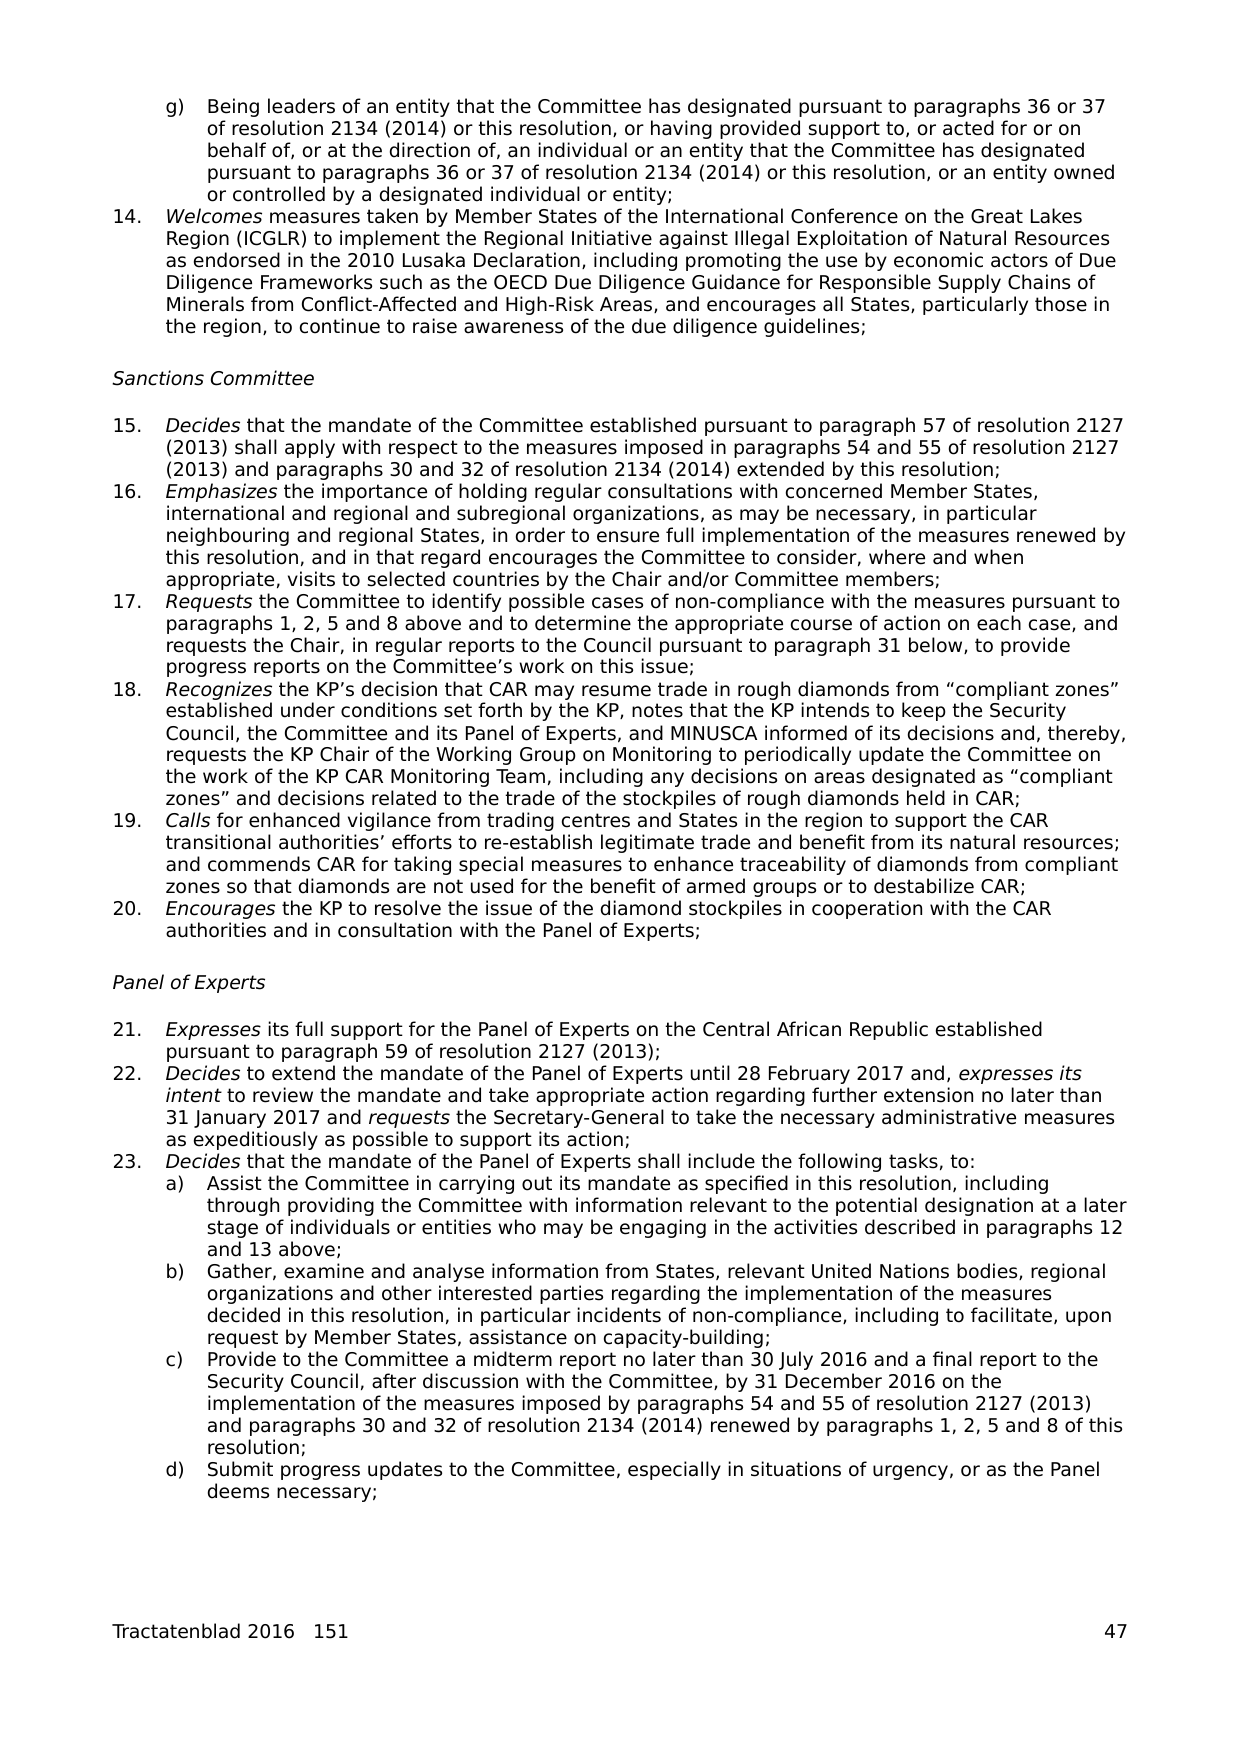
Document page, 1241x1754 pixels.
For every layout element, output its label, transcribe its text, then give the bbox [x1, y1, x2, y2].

text 14. Welcomes measures taken by Member States of the International Conference on the Great Lakes Region (ICGLR) to implement the Regional Initiative against Illegal Exploitation of Natural Resources as endorsed in the 2010 Lusaka Declaration, including promoting the use by economic actors of Due Diligence Frameworks such as the OECD Due Diligence Guidance for Responsible Supply Chains of Minerals from Conflict-Affected and High-Risk Areas, and encourages all States, particularly those in the region, to continue to raise awareness of the due diligence guidelines; [112, 206, 1128, 338]
text c) Provide to the Committee a midterm report no later than 30 July 2016 and a final report to the Security Council, after discussion with the Committee, by 31 December 2016 on the implementation of the measures imposed by paragraphs 54 and 55 of resolution 2127 (2013) and paragraphs 30 and 32 of resolution 2134 (2014) renewed by paragraphs 1, 2, 5 and 8 of this resolution; [165, 1349, 1128, 1459]
text 22. Decides to extend the mandate of the Panel of Experts until 28 February 2017 and, expresses its intent to review the mandate and take appropriate action regarding further extension no later than 31 January 2017 and requests the Secretary-General to take the necessary administrative measures as expeditiously as possible to support its action; [112, 1063, 1128, 1151]
text 20. Encourages the KP to resolve the issue of the diamond stockpiles in cooperation with the CAR authorities and in consultation with the Panel of Experts; [112, 898, 1128, 942]
subtitle Panel of Experts [112, 972, 1128, 994]
text 15. Decides that the mandate of the Committee established pursuant to paragraph 57 of resolution 2127 (2013) shall apply with respect to the measures imposed in paragraphs 54 and 55 of resolution 2127 (2013) and paragraphs 30 and 32 of resolution 2134 (2014) extended by this resolution; [112, 415, 1128, 481]
subtitle Sanctions Committee [112, 368, 1128, 390]
text b) Gather, examine and analyse information from States, relevant United Nations bodies, regional organizations and other interested parties regarding the implementation of the measures decided in this resolution, in particular incidents of non-compliance, including to facilitate, upon request by Member States, assistance on capacity-building; [165, 1261, 1128, 1349]
text d) Submit progress updates to the Committee, especially in situations of urgency, or as the Panel deems necessary; [165, 1459, 1128, 1503]
text a) Assist the Committee in carrying out its mandate as specified in this resolution, including through providing the Committee with information relevant to the potential designation at a later stage of individuals or entities who may be engaging in the activities described in paragraphs 12 and 13 above; [165, 1173, 1128, 1261]
text g) Being leaders of an entity that the Committee has designated pursuant to paragraphs 36 or 37 of resolution 2134 (2014) or this resolution, or having provided support to, or acted for or on behalf of, or at the direction of, an individual or an entity that the Committee has designated pursuant to paragraphs 36 or 37 of resolution 2134 (2014) or this resolution, or an entity owned or controlled by a designated individual or entity; [165, 96, 1128, 206]
text 21. Expresses its full support for the Panel of Experts on the Central African Republic established pursuant to paragraph 59 of resolution 2127 (2013); [112, 1019, 1128, 1063]
text 19. Calls for enhanced vigilance from trading centres and States in the region to support the CAR transitional authorities’ efforts to re-establish legitimate trade and benefit from its natural resources; and commends CAR for taking special measures to enhance traceability of diamonds from compliant zones so that diamonds are not used for the benefit of armed groups or to destabilize CAR; [112, 810, 1128, 898]
text 18. Recognizes the KP’s decision that CAR may resume trade in rough diamonds from “compliant zones” established under conditions set forth by the KP, notes that the KP intends to keep the Security Council, the Committee and its Panel of Experts, and MINUSCA informed of its decisions and, thereby, requests the KP Chair of the Working Group on Monitoring to periodically update the Committee on the work of the KP CAR Monitoring Team, including any decisions on areas designated as “compliant zones” and decisions related to the trade of the stockpiles of rough diamonds held in CAR; [112, 678, 1128, 810]
text 17. Requests the Committee to identify possible cases of non-compliance with the measures pursuant to paragraphs 1, 2, 5 and 8 above and to determine the appropriate course of action on each case, and requests the Chair, in regular reports to the Council pursuant to paragraph 31 below, to provide progress reports on the Committee’s work on this issue; [112, 591, 1128, 678]
text 16. Emphasizes the importance of holding regular consultations with concerned Member States, international and regional and subregional organizations, as may be necessary, in particular neighbouring and regional States, in order to ensure full implementation of the measures renewed by this resolution, and in that regard encourages the Committee to consider, where and when appropriate, visits to selected countries by the Chair and/or Committee members; [112, 481, 1128, 591]
text 23. Decides that the mandate of the Panel of Experts shall include the following tasks, to: [112, 1151, 1128, 1173]
